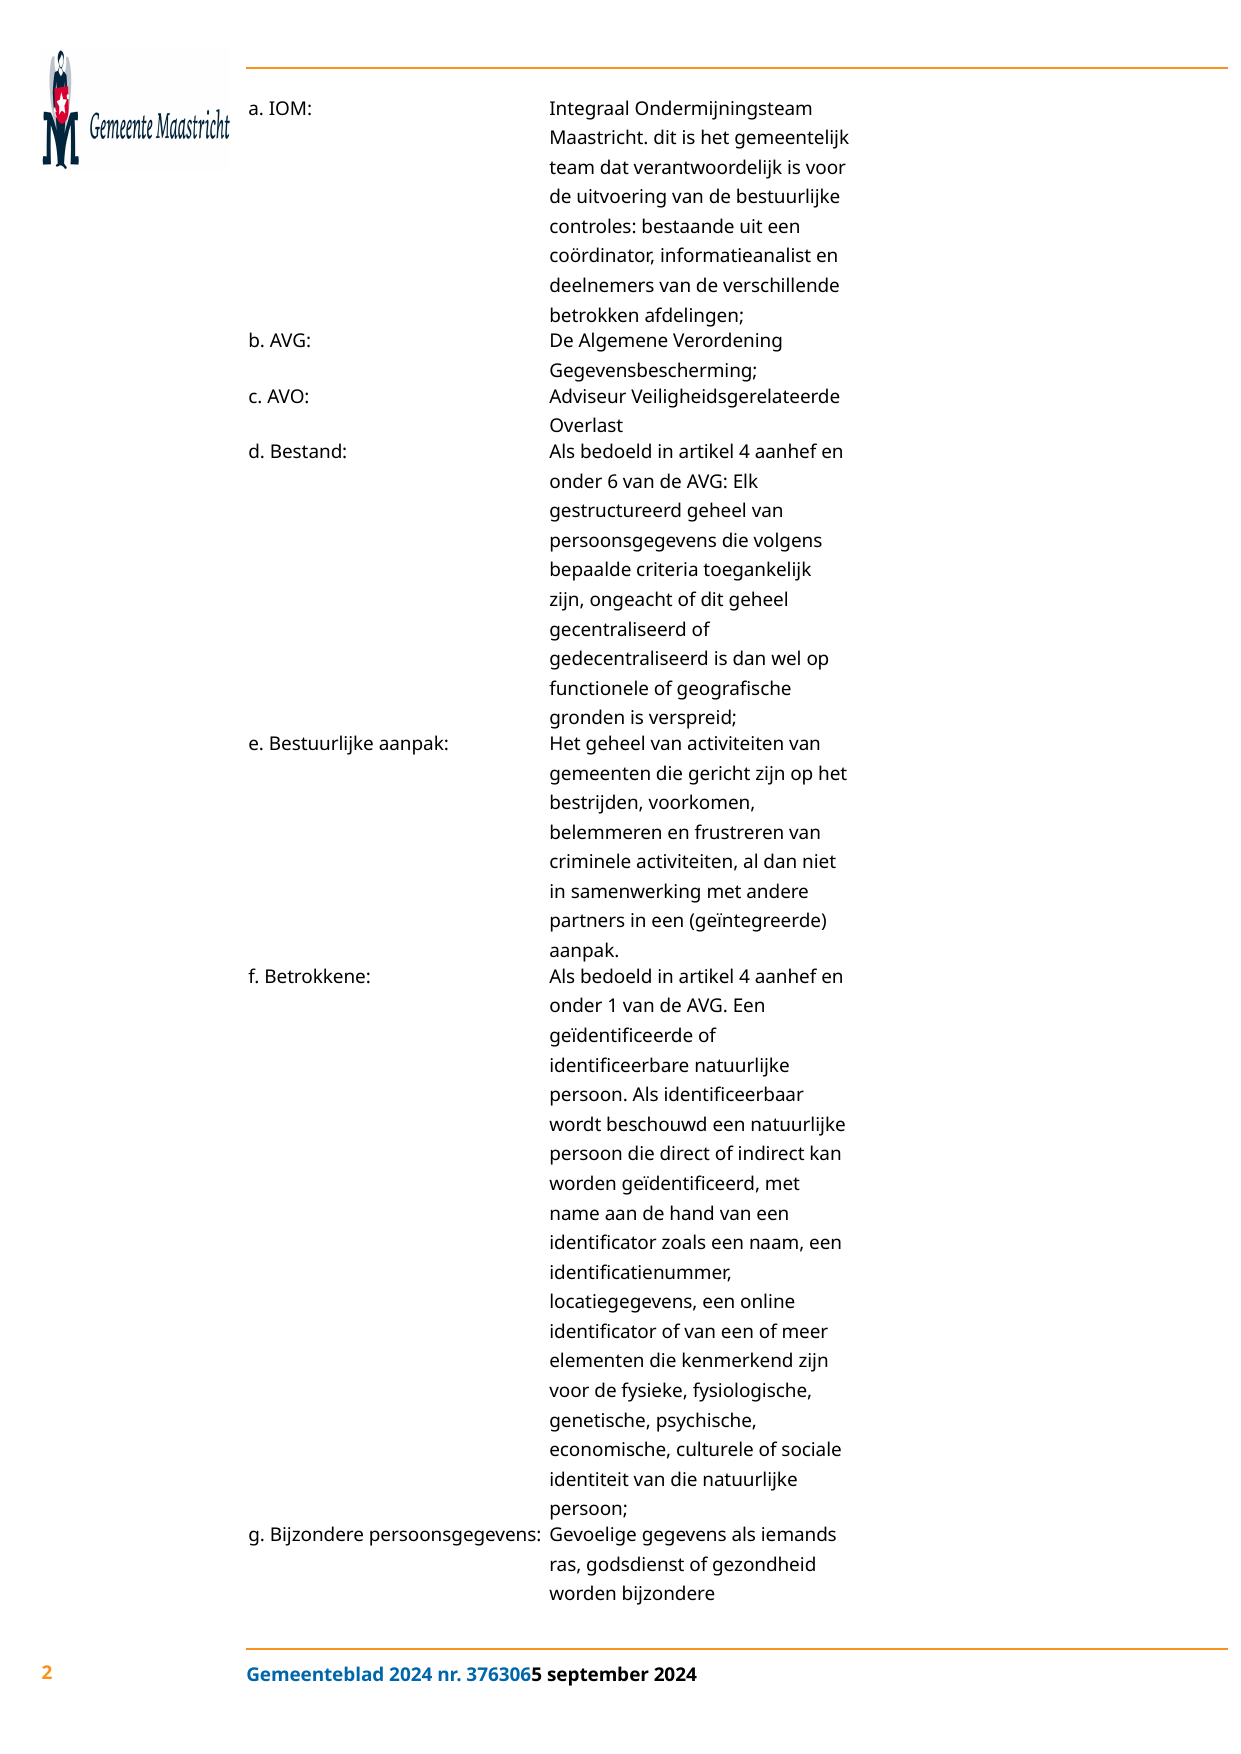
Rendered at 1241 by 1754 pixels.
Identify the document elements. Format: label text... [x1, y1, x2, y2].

table_cell b. AVG: [248, 328, 549, 383]
table_header a. IOM: [248, 95, 549, 328]
table_cell Het geheel van activiteiten van gemeenten die gericht zijn op het bestrijden, voorkomen, belemmeren en frustreren van criminele activiteiten, al dan niet in samenwerking met andere partners in een (geïntegreerde) aanpak. [549, 730, 850, 963]
table_cell f. Betrokkene: [248, 963, 549, 1521]
table_cell d. Bestand: [248, 438, 549, 730]
table_header Integraal Ondermijningsteam Maastricht. dit is het gemeentelijk team dat verantwoordelijk is voor de uitvoering van de bestuurlijke controles: bestaande uit een coördinator, informatieanalist en deelnemers van de verschillende betrokken afdelingen; [549, 95, 850, 328]
table_cell g. Bijzondere persoonsgegevens: [248, 1521, 549, 1606]
table_cell Gevoelige gegevens als iemands ras, godsdienst of gezondheid worden bijzondere [549, 1521, 850, 1606]
table_cell Adviseur Veiligheidsgerelateerde Overlast [549, 383, 850, 438]
table_cell Als bedoeld in artikel 4 aanhef en onder 1 van de AVG. Een geïdentificeerde of identificeerbare natuurlijke persoon. Als identificeerbaar wordt beschouwd een natuurlijke persoon die direct of indirect kan worden geïdentificeerd, met name aan de hand van een identificator zoals een naam, een identificatienummer, locatiegegevens, een online identificator of van een of meer elementen die kenmerkend zijn voor de fysieke, fysiologische, genetische, psychische, economische, culturele of sociale identiteit van die natuurlijke persoon; [549, 963, 850, 1521]
table_cell e. Bestuurlijke aanpak: [248, 730, 549, 963]
table_cell c. AVO: [248, 383, 549, 438]
table_cell Als bedoeld in artikel 4 aanhef en onder 6 van de AVG: Elk gestructureerd geheel van persoonsgegevens die volgens bepaalde criteria toegankelijk zijn, ongeacht of dit geheel gecentraliseerd of gedecentraliseerd is dan wel op functionele of geografische gronden is verspreid; [549, 438, 850, 730]
picture [41, 47, 231, 172]
table_cell De Algemene Verordening Gegevensbescherming; [549, 328, 850, 383]
